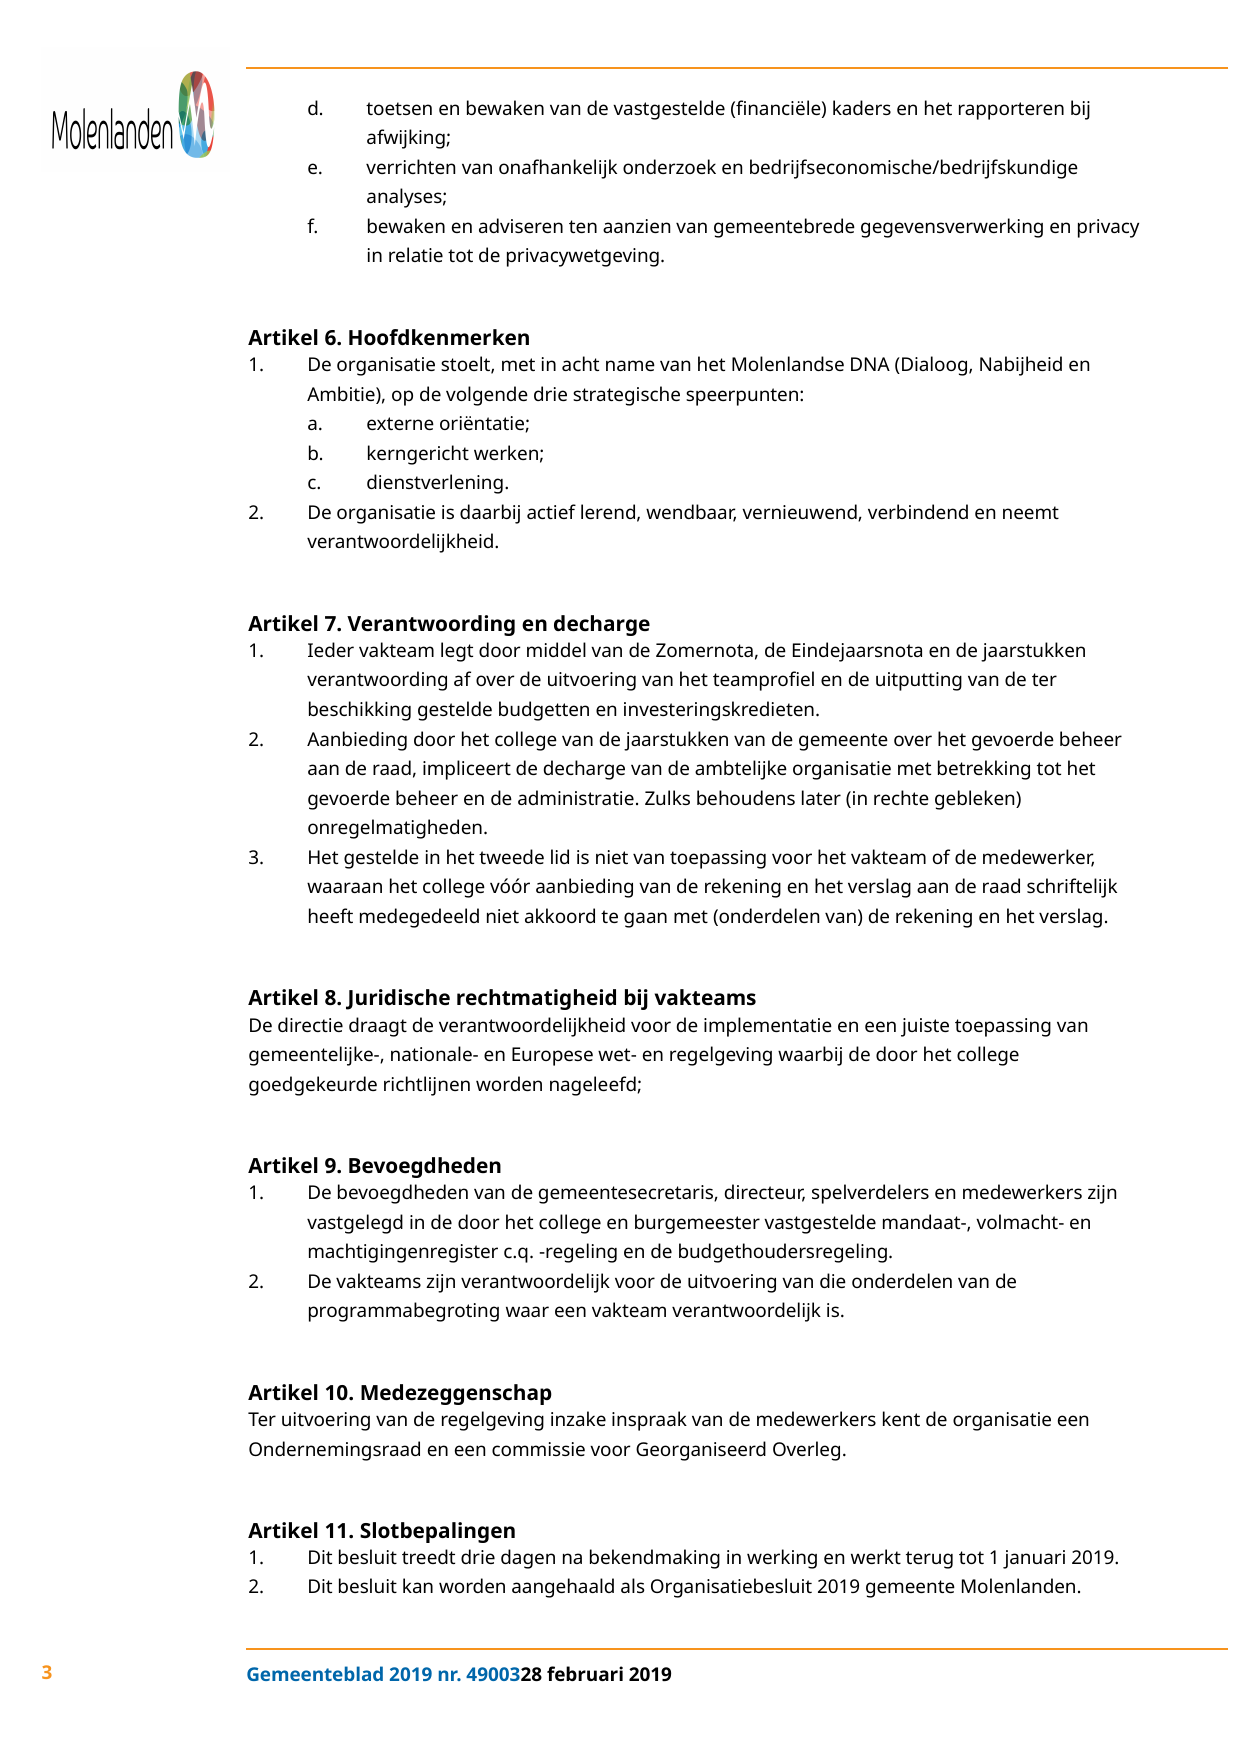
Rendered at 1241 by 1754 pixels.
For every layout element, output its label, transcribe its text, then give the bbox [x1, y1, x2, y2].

list Ieder vakteam legt door middel van de Zomernota, de Eindejaarsnota en de jaarstukken verantwoording af over de uitvoering van het teamprofiel en de uitputting van de ter beschikking gestelde budgetten en investeringskredieten. [248, 637, 1152, 722]
text Ter uitvoering van de regelgeving inzake inspraak van de medewerkers kent de organisatie een Ondernemingsraad en een commissie voor Georganiseerd Overleg. [248, 1406, 1152, 1461]
list externe oriëntatie; [307, 410, 1152, 436]
list Het gestelde in het tweede lid is niet van toepassing voor het vakteam of de medewerker, waaraan het college vóór aanbieding van de rekening en het verslag aan de raad schriftelijk heeft medegedeeld niet akkoord te gaan met (onderdelen van) de rekening en het verslag. [248, 844, 1152, 929]
list De organisatie is daarbij actief lerend, wendbaar, vernieuwend, verbindend en neemt verantwoordelijkheid. [248, 499, 1152, 554]
list Dit besluit treedt drie dagen na bekendmaking in werking en werkt terug tot 1 januari 2019. [248, 1544, 1152, 1570]
list De vakteams zijn verantwoordelijk voor de uitvoering van die onderdelen van de programmabegroting waar een vakteam verantwoordelijk is. [248, 1268, 1152, 1323]
list De bevoegdheden van de gemeentesecretaris, directeur, spelverdelers en medewerkers zijn vastgelegd in de door het college en burgemeester vastgestelde mandaat-, volmacht- en machtigingenregister c.q. -regeling en de budgethoudersregeling. [248, 1179, 1152, 1264]
list verrichten van onafhankelijk onderzoek en bedrijfseconomische/bedrijfskundige analyses; [307, 154, 1152, 209]
list toetsen en bewaken van de vastgestelde (financiële) kaders en het rapporteren bij afwijking; [307, 95, 1152, 150]
picture [41, 47, 231, 172]
text Artikel 10. Medezeggenschap [248, 1378, 1152, 1406]
list dienstverlening. [307, 469, 1152, 495]
text Artikel 7. Verantwoording en decharge [248, 609, 1152, 637]
text Artikel 11. Slotbepalingen [248, 1516, 1152, 1544]
list De organisatie stoelt, met in acht name van het Molenlandse DNA (Dialoog, Nabijheid en Ambitie), op de volgende drie strategische speerpunten: [248, 351, 1152, 406]
text De directie draagt de verantwoordelijkheid voor de implementatie en een juiste toepassing van gemeentelijke-, nationale- en Europese wet- en regelgeving waarbij de door het college goedgekeurde richtlijnen worden nageleefd; [248, 1012, 1152, 1097]
text Artikel 6. Hoofdkenmerken [248, 323, 1152, 351]
list Dit besluit kan worden aangehaald als Organisatiebesluit 2019 gemeente Molenlanden. [248, 1574, 1152, 1599]
text Artikel 9. Bevoegdheden [248, 1151, 1152, 1179]
list kerngericht werken; [307, 440, 1152, 466]
list Aanbieding door het college van de jaarstukken van de gemeente over het gevoerde beheer aan de raad, impliceert de decharge van de ambtelijke organisatie met betrekking tot het gevoerde beheer en de administratie. Zulks behoudens later (in rechte gebleken) onregelmatigheden. [248, 726, 1152, 840]
text Artikel 8. Juridische rechtmatigheid bij vakteams [248, 983, 1152, 1012]
list bewaken en adviseren ten aanzien van gemeentebrede gegevensverwerking en privacy in relatie tot de privacywetgeving. [307, 213, 1152, 268]
